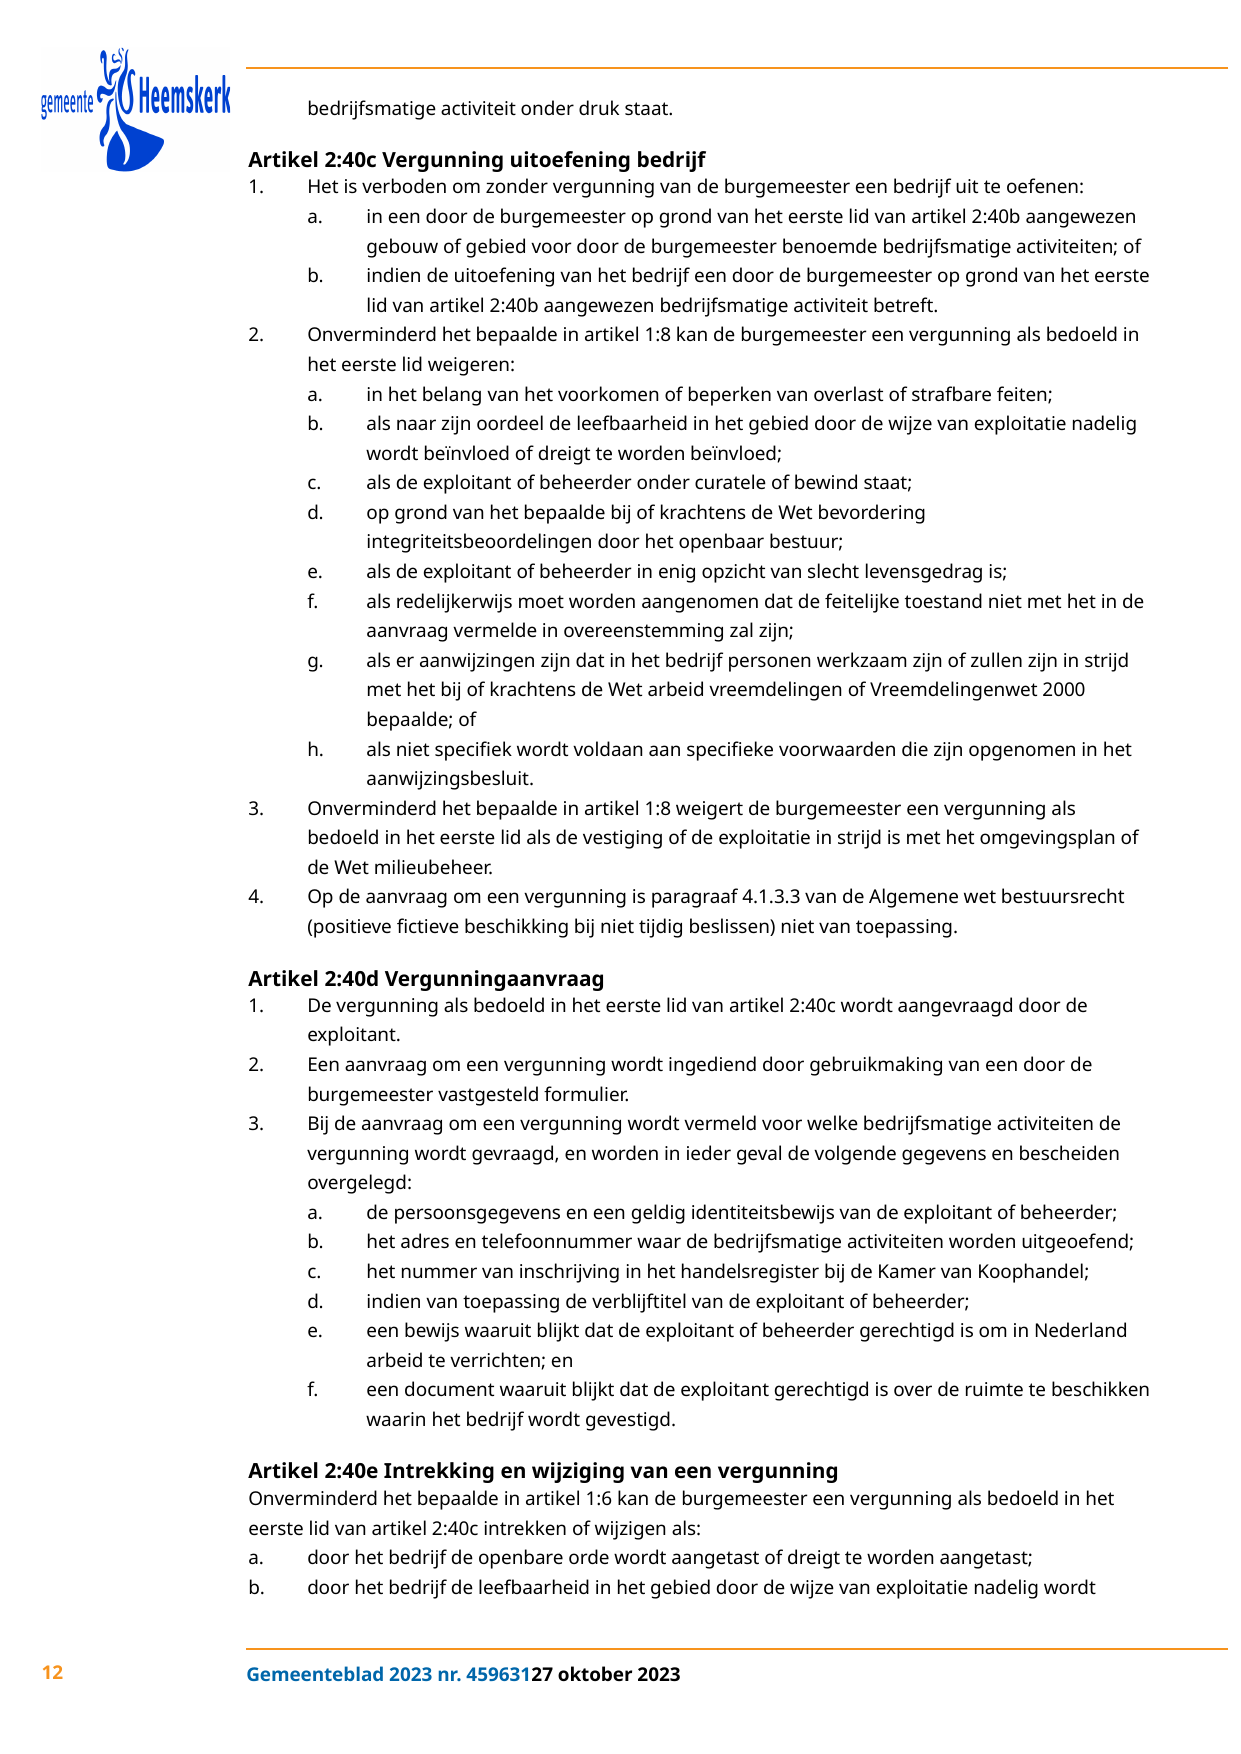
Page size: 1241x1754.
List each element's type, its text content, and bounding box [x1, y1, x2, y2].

list Bij de aanvraag om een vergunning wordt vermeld voor welke bedrijfsmatige activiteiten de vergunning wordt gevraagd, en worden in ieder geval de volgende gegevens en bescheiden overgelegd: [248, 1110, 1152, 1195]
list als naar zijn oordeel de leefbaarheid in het gebied door de wijze van exploitatie nadelig wordt beïnvloed of dreigt te worden beïnvloed; [307, 410, 1152, 466]
list een bewijs waaruit blijkt dat de exploitant of beheerder gerechtigd is om in Nederland arbeid te verrichten; en [307, 1317, 1152, 1373]
list als redelijkerwijs moet worden aangenomen dat de feitelijke toestand niet met het in de aanvraag vermelde in overeenstemming zal zijn; [307, 588, 1152, 643]
picture [41, 47, 231, 172]
list de persoonsgegevens en een geldig identiteitsbewijs van de exploitant of beheerder; [307, 1199, 1152, 1225]
list Het is verboden om zonder vergunning van de burgemeester een bedrijf uit te oefenen: [248, 174, 1152, 199]
list als de exploitant of beheerder onder curatele of bewind staat; [307, 469, 1152, 495]
list op grond van het bepaalde bij of krachtens de Wet bevordering integriteitsbeoordelingen door het openbaar bestuur; [307, 499, 1152, 554]
list door het bedrijf de leefbaarheid in het gebied door de wijze van exploitatie nadelig wordt [248, 1574, 1152, 1599]
list het nummer van inschrijving in het handelsregister bij de Kamer van Koophandel; [307, 1258, 1152, 1284]
text Artikel 2:40d Vergunningaanvraag [248, 964, 1152, 992]
list Op de aanvraag om een vergunning is paragraaf 4.1.3.3 van de Algemene wet bestuursrecht (positieve fictieve beschikking bij niet tijdig beslissen) niet van toepassing. [248, 884, 1152, 939]
list indien van toepassing de verblijftitel van de exploitant of beheerder; [307, 1288, 1152, 1314]
list Een aanvraag om een vergunning wordt ingediend door gebruikmaking van een door de burgemeester vastgesteld formulier. [248, 1051, 1152, 1107]
list als de exploitant of beheerder in enig opzicht van slecht levensgedrag is; [307, 558, 1152, 584]
list als er aanwijzingen zijn dat in het bedrijf personen werkzaam zijn of zullen zijn in strijd met het bij of krachtens de Wet arbeid vreemdelingen of Vreemdelingenwet 2000 bepaalde; of [307, 647, 1152, 732]
list als niet specifiek wordt voldaan aan specifieke voorwaarden die zijn opgenomen in het aanwijzingsbesluit. [307, 736, 1152, 791]
list De vergunning als bedoeld in het eerste lid van artikel 2:40c wordt aangevraagd door de exploitant. [248, 992, 1152, 1047]
list in het belang van het voorkomen of beperken van overlast of strafbare feiten; [307, 381, 1152, 406]
list het adres en telefoonnummer waar de bedrijfsmatige activiteiten worden uitgeoefend; [307, 1229, 1152, 1254]
list Onverminderd het bepaalde in artikel 1:8 kan de burgemeester een vergunning als bedoeld in het eerste lid weigeren: [248, 322, 1152, 377]
list een document waaruit blijkt dat de exploitant gerechtigd is over de ruimte te beschikken waarin het bedrijf wordt gevestigd. [307, 1377, 1152, 1432]
text Artikel 2:40c Vergunning uitoefening bedrijf [248, 145, 1152, 174]
list in een door de burgemeester op grond van het eerste lid van artikel 2:40b aangewezen gebouw of gebied voor door de burgemeester benoemde bedrijfsmatige activiteiten; of [307, 203, 1152, 258]
text Artikel 2:40e Intrekking en wijziging van een vergunning [248, 1457, 1152, 1485]
list indien de uitoefening van het bedrijf een door de burgemeester op grond van het eerste lid van artikel 2:40b aangewezen bedrijfsmatige activiteit betreft. [307, 262, 1152, 318]
text Onverminderd het bepaalde in artikel 1:6 kan de burgemeester een vergunning als bedoeld in het eerste lid van artikel 2:40c intrekken of wijzigen als: [248, 1485, 1152, 1540]
list door het bedrijf de openbare orde wordt aangetast of dreigt te worden aangetast; [248, 1544, 1152, 1570]
list Onverminderd het bepaalde in artikel 1:8 weigert de burgemeester een vergunning als bedoeld in het eerste lid als de vestiging of de exploitatie in strijd is met het omgevingsplan of de Wet milieubeheer. [248, 795, 1152, 880]
list bedrijfsmatige activiteit onder druk staat. [248, 95, 1152, 121]
